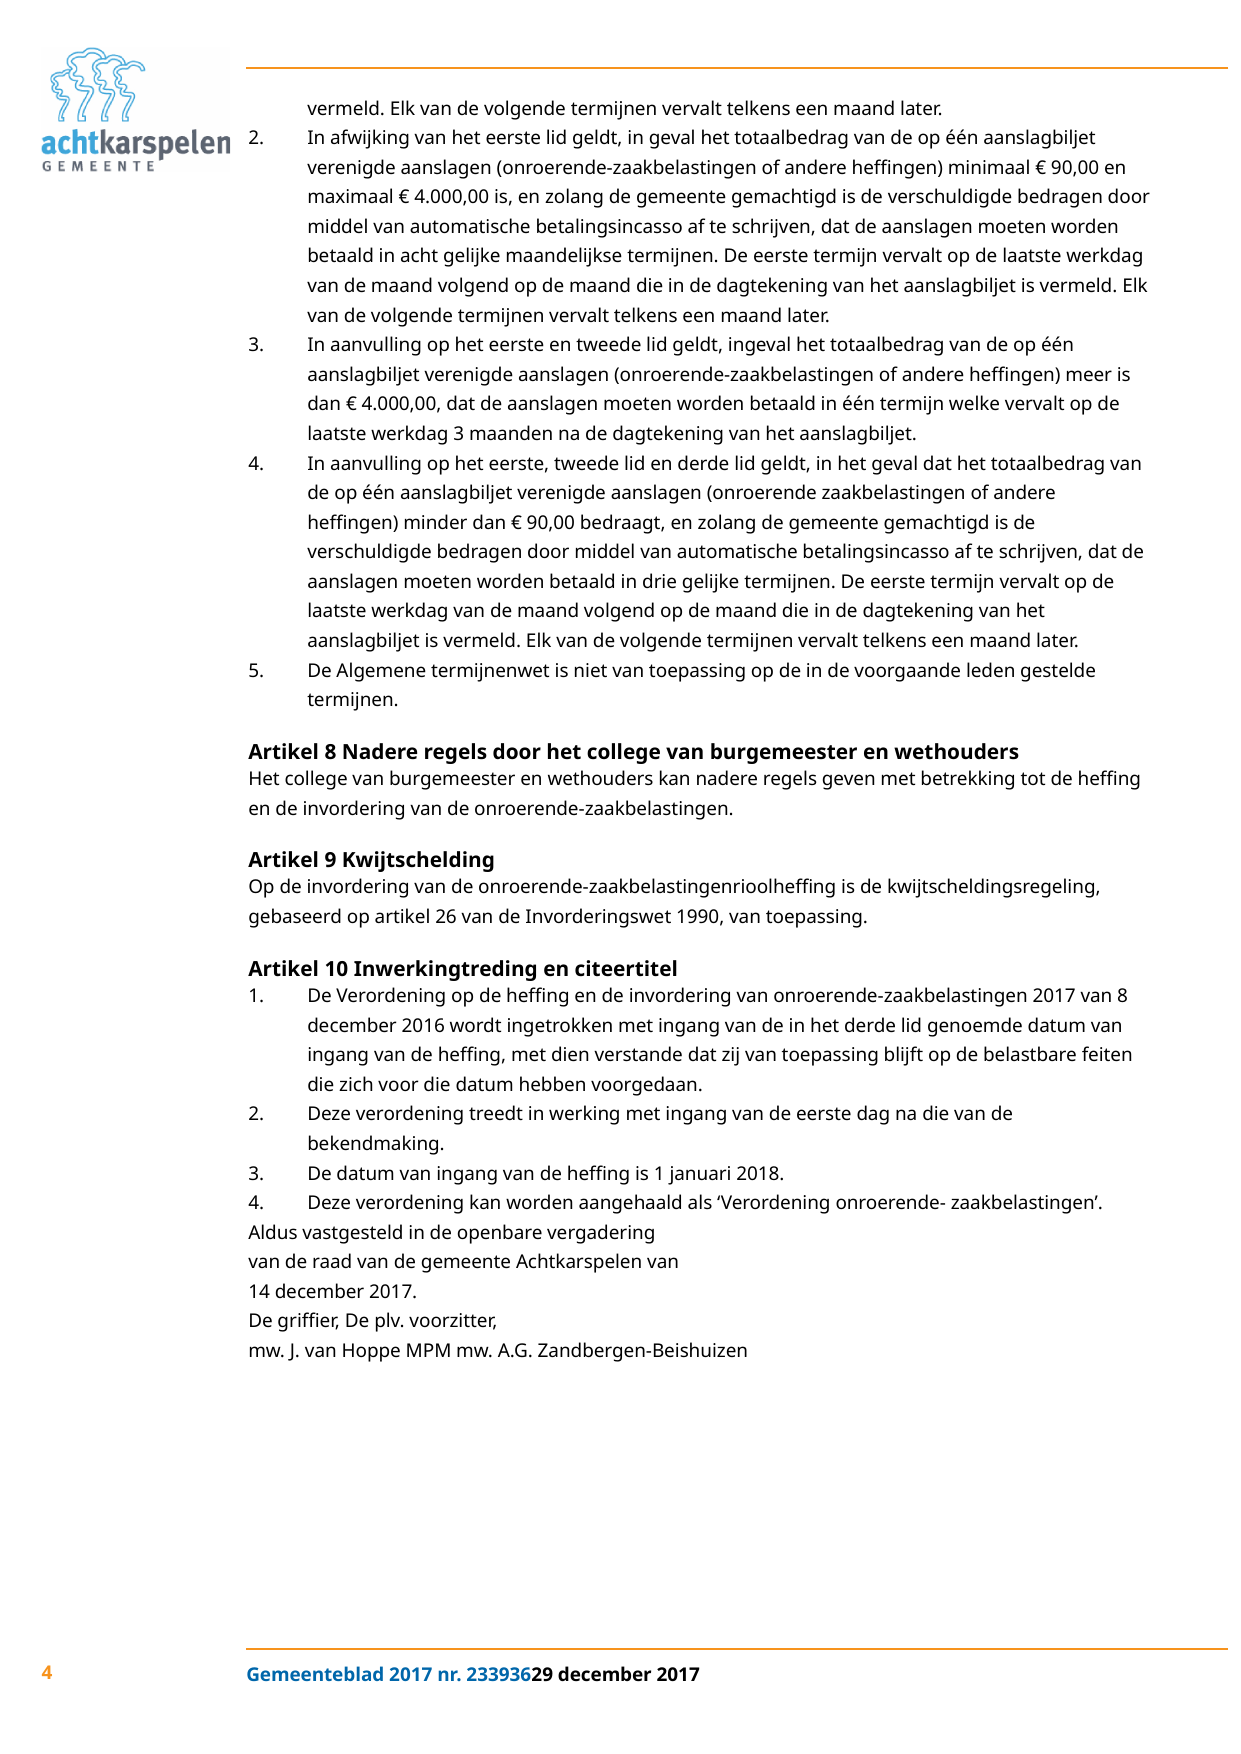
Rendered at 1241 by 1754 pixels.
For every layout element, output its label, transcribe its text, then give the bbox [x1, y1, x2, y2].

list De Verordening op de heffing en de invordering van onroerende-zaakbelastingen 2017 van 8 december 2016 wordt ingetrokken met ingang van de in het derde lid genoemde datum van ingang van de heffing, met dien verstande dat zij van toepassing blijft op de belastbare feiten die zich voor die datum hebben voorgedaan. [248, 982, 1152, 1097]
picture [41, 47, 231, 172]
list Deze verordening treedt in werking met ingang van de eerste dag na die van de bekendmaking. [248, 1101, 1152, 1156]
text mw. J. van Hoppe MPM mw. A.G. Zandbergen-Beishuizen [248, 1337, 1152, 1363]
text Artikel 8 Nadere regels door het college van burgemeester en wethouders [248, 737, 1152, 765]
text Het college van burgemeester en wethouders kan nadere regels geven met betrekking tot de heffing en de invordering van de onroerende-zaakbelastingen. [248, 765, 1152, 821]
text van de raad van de gemeente Achtkarspelen van [248, 1248, 1152, 1274]
text Op de invordering van de onroerende-zaakbelastingenrioolheffing is de kwijtscheldingsregeling, gebaseerd op artikel 26 van de Invorderingswet 1990, van toepassing. [248, 874, 1152, 929]
list De Algemene termijnenwet is niet van toepassing op de in de voorgaande leden gestelde termijnen. [248, 657, 1152, 712]
text Artikel 10 Inwerkingtreding en citeertitel [248, 954, 1152, 982]
list vermeld. Elk van de volgende termijnen vervalt telkens een maand later. [248, 95, 1152, 121]
list De datum van ingang van de heffing is 1 januari 2018. [248, 1160, 1152, 1185]
list In aanvulling op het eerste en tweede lid geldt, ingeval het totaalbedrag van de op één aanslagbiljet verenigde aanslagen (onroerende-zaakbelastingen of andere heffingen) meer is dan € 4.000,00, dat de aanslagen moeten worden betaald in één termijn welke vervalt op de laatste werkdag 3 maanden na de dagtekening van het aanslagbiljet. [248, 331, 1152, 446]
text Artikel 9 Kwijtschelding [248, 845, 1152, 874]
text Aldus vastgesteld in de openbare vergadering [248, 1219, 1152, 1244]
list In afwijking van het eerste lid geldt, in geval het totaalbedrag van de op één aanslagbiljet verenigde aanslagen (onroerende-zaakbelastingen of andere heffingen) minimaal € 90,00 en maximaal € 4.000,00 is, en zolang de gemeente gemachtigd is de verschuldigde bedragen door middel van automatische betalingsincasso af te schrijven, dat de aanslagen moeten worden betaald in acht gelijke maandelijkse termijnen. De eerste termijn vervalt op de laatste werkdag van de maand volgend op de maand die in de dagtekening van het aanslagbiljet is vermeld. Elk van de volgende termijnen vervalt telkens een maand later. [248, 124, 1152, 328]
list In aanvulling op het eerste, tweede lid en derde lid geldt, in het geval dat het totaalbedrag van de op één aanslagbiljet verenigde aanslagen (onroerende zaakbelastingen of andere heffingen) minder dan € 90,00 bedraagt, en zolang de gemeente gemachtigd is de verschuldigde bedragen door middel van automatische betalingsincasso af te schrijven, dat de aanslagen moeten worden betaald in drie gelijke termijnen. De eerste termijn vervalt op de laatste werkdag van de maand volgend op de maand die in de dagtekening van het aanslagbiljet is vermeld. Elk van de volgende termijnen vervalt telkens een maand later. [248, 450, 1152, 653]
text De griffier, De plv. voorzitter, [248, 1308, 1152, 1333]
text 14 december 2017. [248, 1278, 1152, 1304]
list Deze verordening kan worden aangehaald als ‘Verordening onroerende- zaakbelastingen’. [248, 1189, 1152, 1215]
